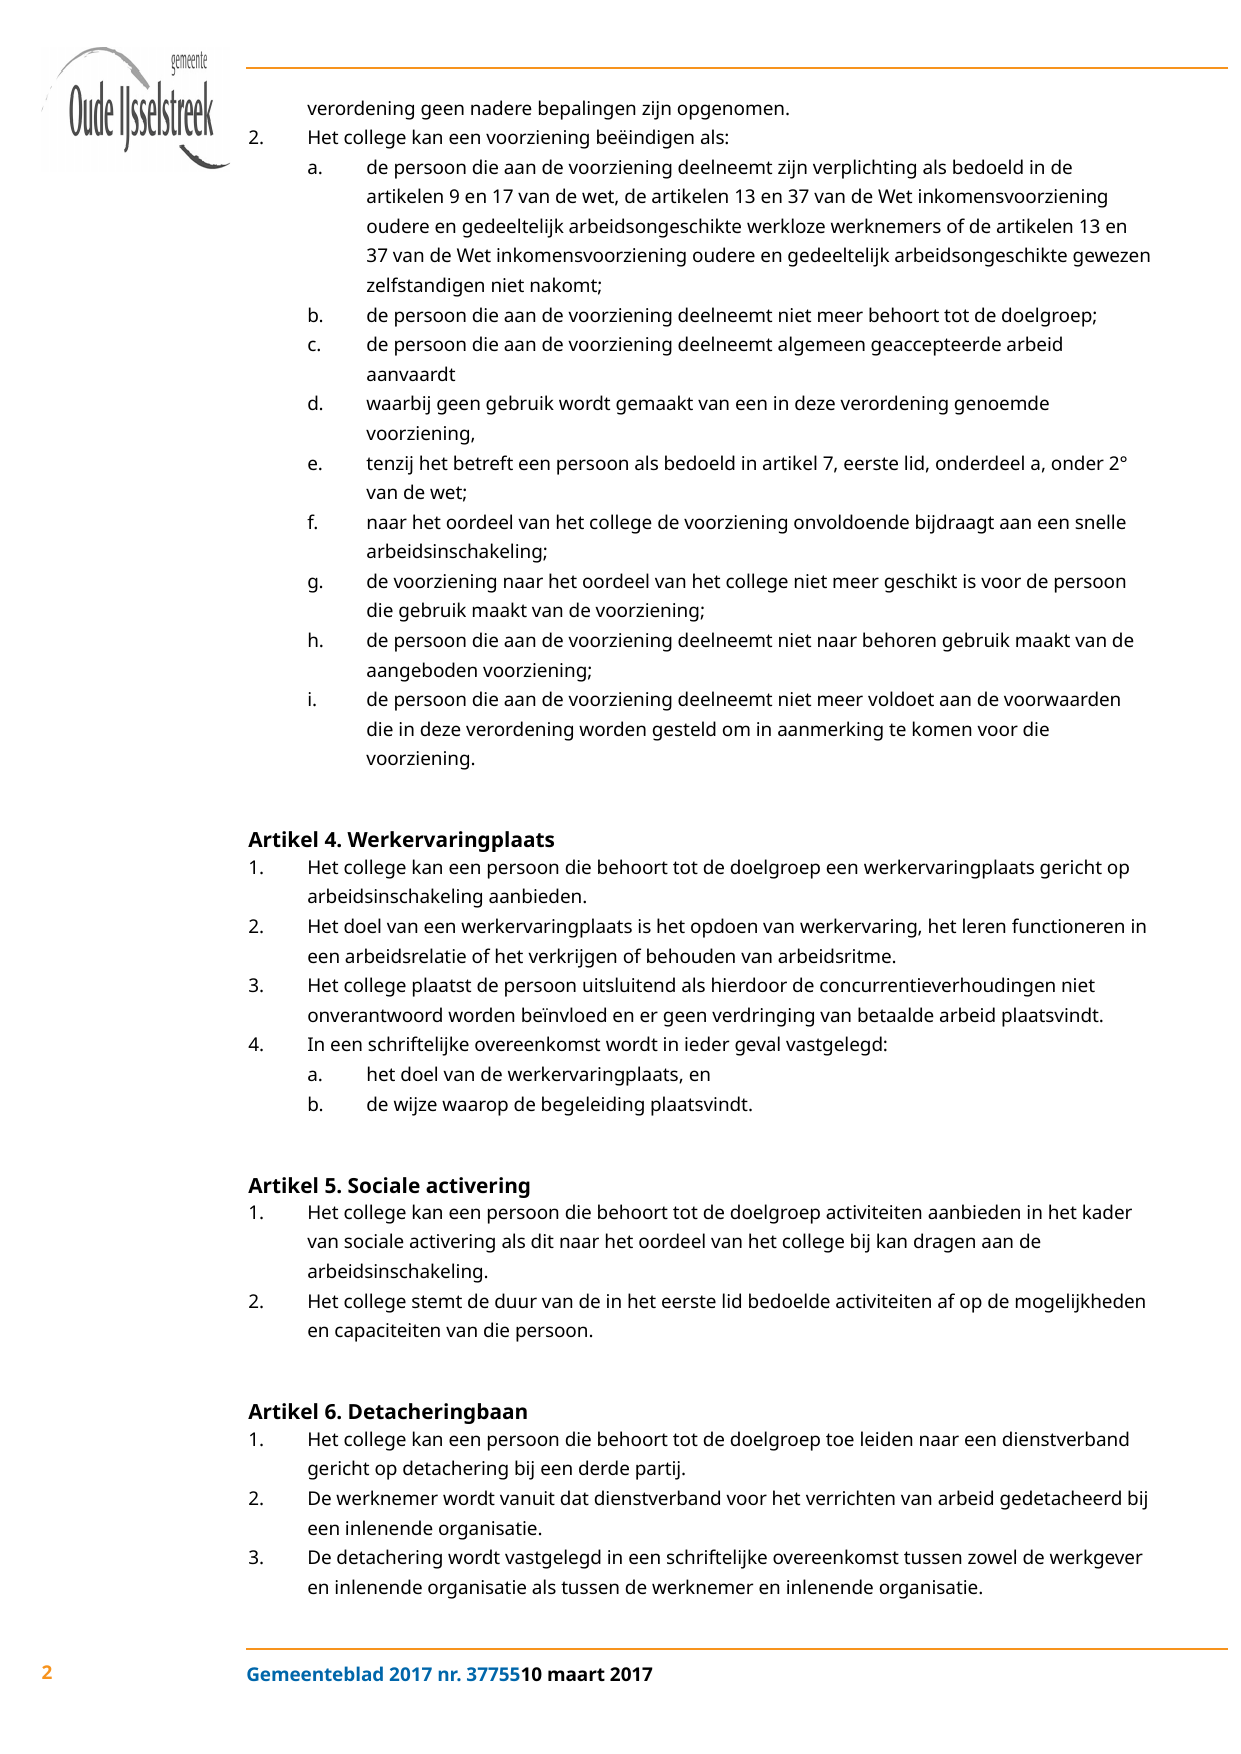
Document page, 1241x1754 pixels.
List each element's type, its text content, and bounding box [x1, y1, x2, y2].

list de persoon die aan de voorziening deelneemt niet meer behoort tot de doelgroep; [307, 302, 1152, 328]
list verordening geen nadere bepalingen zijn opgenomen. [248, 95, 1152, 121]
list de persoon die aan de voorziening deelneemt niet naar behoren gebruik maakt van de aangeboden voorziening; [307, 627, 1152, 683]
list waarbij geen gebruik wordt gemaakt van een in deze verordening genoemde voorziening, [307, 391, 1152, 446]
list Het doel van een werkervaringplaats is het opdoen van werkervaring, het leren functioneren in een arbeidsrelatie of het verkrijgen of behouden van arbeidsritme. [248, 913, 1152, 968]
text Artikel 6. Detacheringbaan [248, 1397, 1152, 1426]
list de persoon die aan de voorziening deelneemt niet meer voldoet aan de voorwaarden die in deze verordening worden gesteld om in aanmerking te komen voor die voorziening. [307, 686, 1152, 771]
picture [41, 47, 231, 172]
text Artikel 5. Sociale activering [248, 1171, 1152, 1199]
list De werknemer wordt vanuit dat dienstverband voor het verrichten van arbeid gedetacheerd bij een inlenende organisatie. [248, 1485, 1152, 1540]
list Het college stemt de duur van de in het eerste lid bedoelde activiteiten af op de mogelijkheden en capaciteiten van die persoon. [248, 1288, 1152, 1343]
list Het college plaatst de persoon uitsluitend als hierdoor de concurrentieverhoudingen niet onverantwoord worden beïnvloed en er geen verdringing van betaalde arbeid plaatsvindt. [248, 972, 1152, 1028]
list De detachering wordt vastgelegd in een schriftelijke overeenkomst tussen zowel de werkgever en inlenende organisatie als tussen de werknemer en inlenende organisatie. [248, 1544, 1152, 1599]
list de persoon die aan de voorziening deelneemt zijn verplichting als bedoeld in de artikelen 9 en 17 van de wet, de artikelen 13 en 37 van de Wet inkomensvoorziening oudere en gedeeltelijk arbeidsongeschikte werkloze werknemers of de artikelen 13 en 37 van de Wet inkomensvoorziening oudere en gedeeltelijk arbeidsongeschikte gewezen zelfstandigen niet nakomt; [307, 154, 1152, 298]
list Het college kan een persoon die behoort tot de doelgroep een werkervaringplaats gericht op arbeidsinschakeling aanbieden. [248, 854, 1152, 909]
list Het college kan een persoon die behoort tot de doelgroep activiteiten aanbieden in het kader van sociale activering als dit naar het oordeel van het college bij kan dragen aan de arbeidsinschakeling. [248, 1199, 1152, 1284]
list Het college kan een voorziening beëindigen als: [248, 124, 1152, 150]
list de wijze waarop de begeleiding plaatsvindt. [307, 1091, 1152, 1116]
text Artikel 4. Werkervaringplaats [248, 826, 1152, 854]
list Het college kan een persoon die behoort tot de doelgroep toe leiden naar een dienstverband gericht op detachering bij een derde partij. [248, 1426, 1152, 1481]
list de persoon die aan de voorziening deelneemt algemeen geaccepteerde arbeid aanvaardt [307, 331, 1152, 387]
list In een schriftelijke overeenkomst wordt in ieder geval vastgelegd: [248, 1032, 1152, 1057]
list naar het oordeel van het college de voorziening onvoldoende bijdraagt aan een snelle arbeidsinschakeling; [307, 509, 1152, 564]
list de voorziening naar het oordeel van het college niet meer geschikt is voor de persoon die gebruik maakt van de voorziening; [307, 568, 1152, 623]
list het doel van de werkervaringplaats, en [307, 1061, 1152, 1087]
list tenzij het betreft een persoon als bedoeld in artikel 7, eerste lid, onderdeel a, onder 2° van de wet; [307, 450, 1152, 505]
